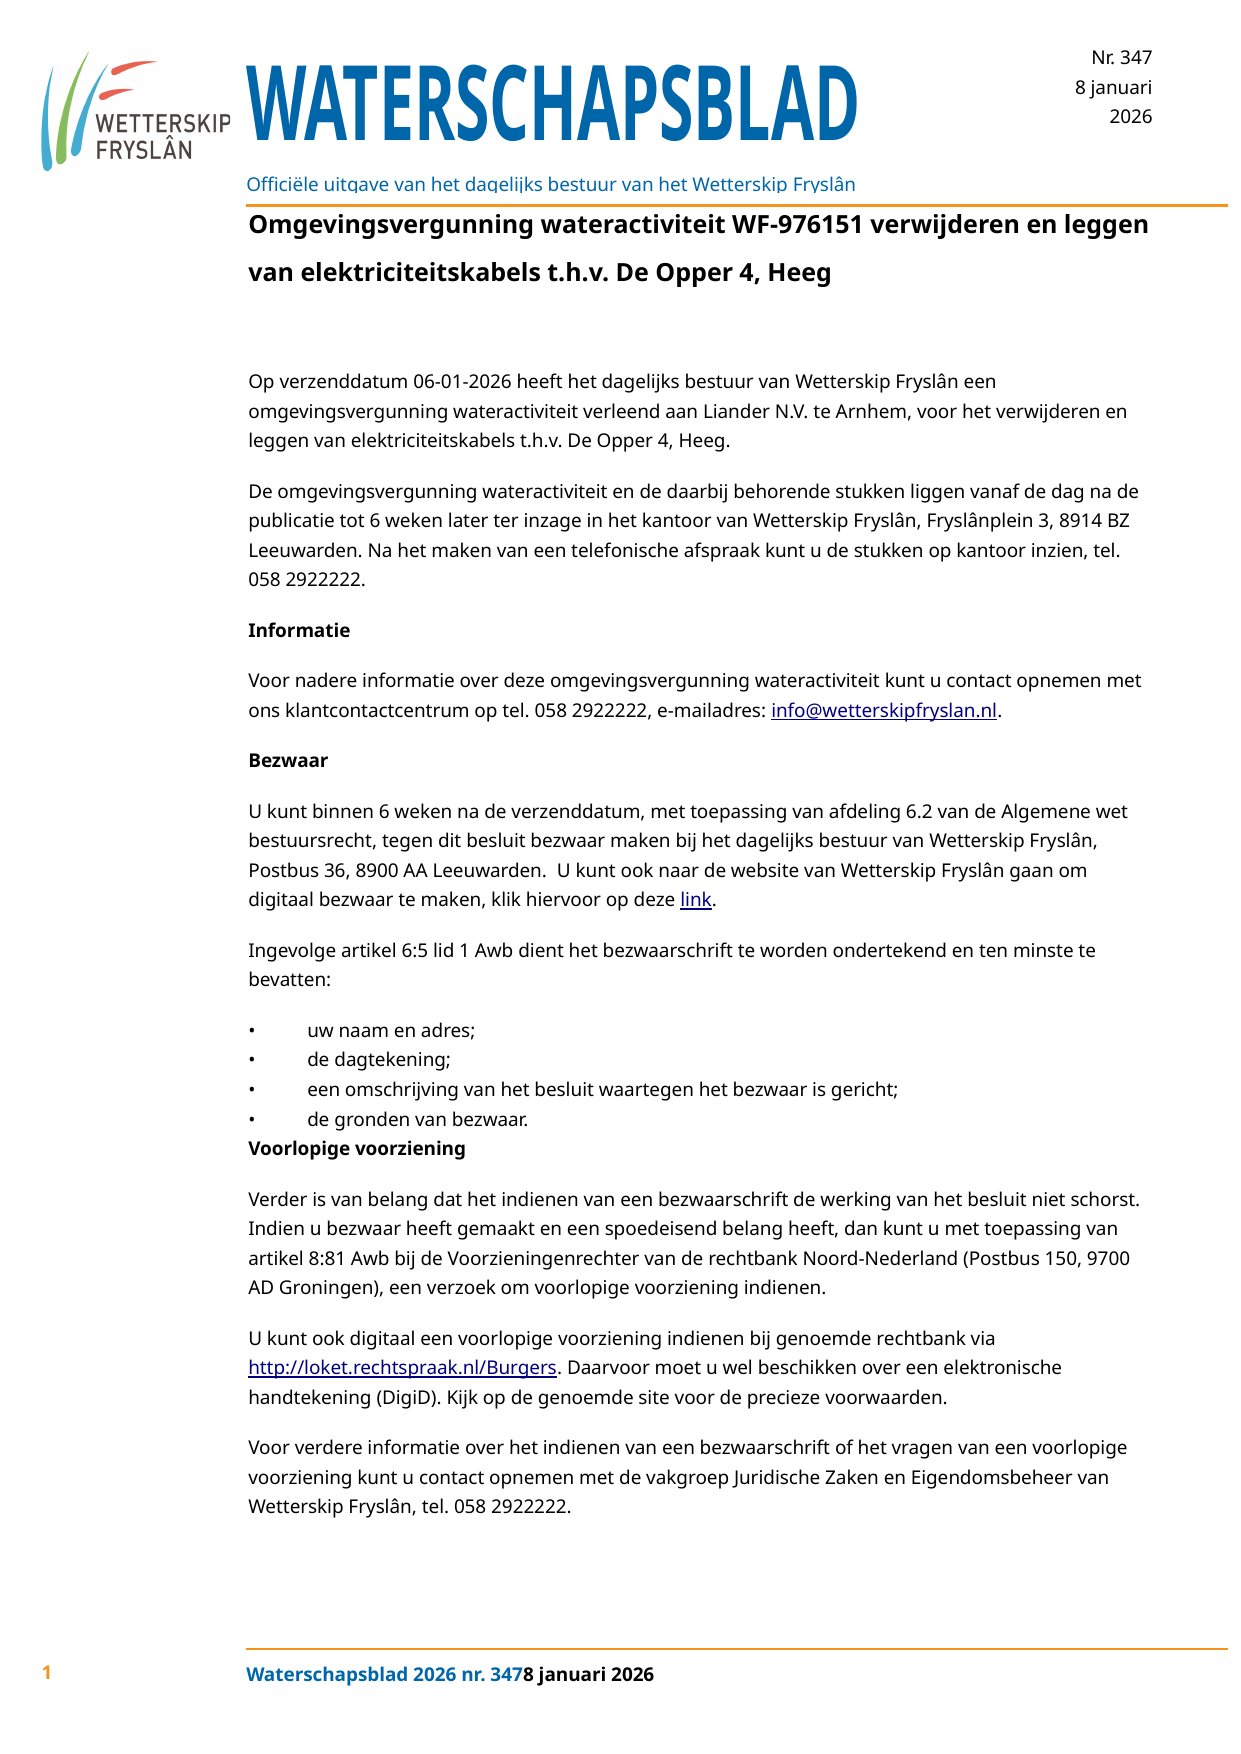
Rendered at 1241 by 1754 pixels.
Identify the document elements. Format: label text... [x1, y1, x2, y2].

text Bezwaar [248, 747, 1152, 773]
text U kunt binnen 6 weken na de verzenddatum, met toepassing van afdeling 6.2 van de Algemene wet bestuursrecht, tegen dit besluit bezwaar maken bij het dagelijks bestuur van Wetterskip Fryslân, Postbus 36, 8900 AA Leeuwarden. U kunt ook naar de website van Wetterskip Fryslân gaan om digitaal bezwaar te maken, klik hiervoor op deze link. [248, 798, 1152, 912]
text U kunt ook digitaal een voorlopige voorziening indienen bij genoemde rechtbank via http://loket.rechtspraak.nl/Burgers. Daarvoor moet u wel beschikken over een elektronische handtekening (DigiD). Kijk op de genoemde site voor de precieze voorwaarden. [248, 1325, 1152, 1410]
text Voor nadere informatie over deze omgevingsvergunning wateractiviteit kunt u contact opnemen met ons klantcontactcentrum op tel. 058 2922222, e-mailadres: info@wetterskipfryslan.nl. [248, 667, 1152, 723]
list uw naam en adres; [248, 1017, 1152, 1043]
list een omschrijving van het besluit waartegen het bezwaar is gericht; [248, 1076, 1152, 1102]
text Informatie [248, 617, 1152, 643]
text Voor verdere informatie over het indienen van een bezwaarschrift of het vragen van een voorlopige voorziening kunt u contact opnemen met de vakgroep Juridische Zaken en Eigendomsbeheer van Wetterskip Fryslân, tel. 058 2922222. [248, 1434, 1152, 1519]
text Voorlopige voorziening [248, 1135, 1152, 1161]
text Op verzenddatum 06-01-2026 heeft het dagelijks bestuur van Wetterskip Fryslân een omgevingsvergunning wateractiviteit verleend aan Liander N.V. te Arnhem, voor het verwijderen en leggen van elektriciteitskabels t.h.v. De Opper 4, Heeg. [248, 368, 1152, 453]
list de dagtekening; [248, 1047, 1152, 1072]
text Ingevolge artikel 6:5 lid 1 Awb dient het bezwaarschrift te worden ondertekend en ten minste te bevatten: [248, 937, 1152, 992]
text De omgevingsvergunning wateractiviteit en de daarbij behorende stukken liggen vanaf de dag na de publicatie tot 6 weken later ter inzage in het kantoor van Wetterskip Fryslân, Fryslânplein 3, 8914 BZ Leeuwarden. Na het maken van een telefonische afspraak kunt u de stukken op kantoor inzien, tel. 058 2922222. [248, 478, 1152, 592]
list de gronden van bezwaar. [248, 1106, 1152, 1132]
text Verder is van belang dat het indienen van een bezwaarschrift de werking van het besluit niet schorst. Indien u bezwaar heeft gemaakt en een spoedeisend belang heeft, dan kunt u met toepassing van artikel 8:81 Awb bij de Voorzieningenrechter van de rechtbank Noord-Nederland (Postbus 150, 9700 AD Groningen), een verzoek om voorlopige voorziening indienen. [248, 1186, 1152, 1300]
picture [41, 47, 231, 172]
text Omgevingsvergunning wateractiviteit WF-976151 verwijderen en leggen van elektriciteitskabels t.h.v. De Opper 4, Heeg [248, 207, 1152, 288]
